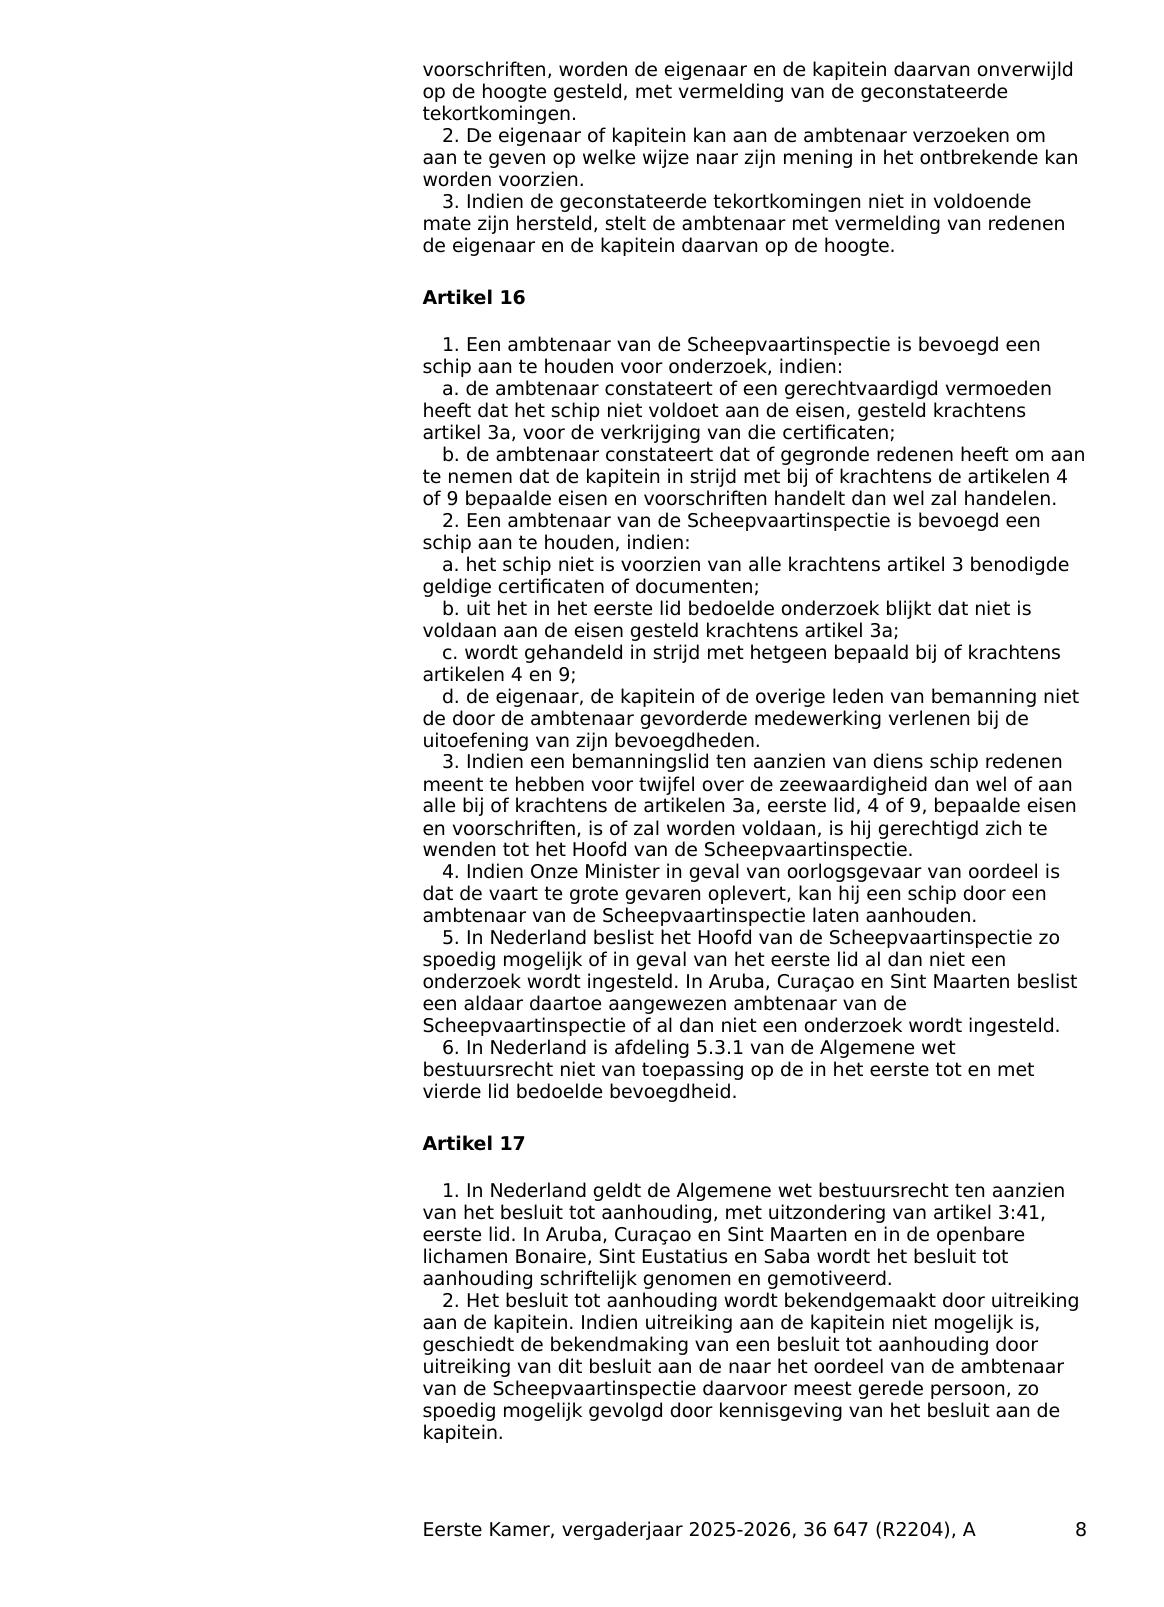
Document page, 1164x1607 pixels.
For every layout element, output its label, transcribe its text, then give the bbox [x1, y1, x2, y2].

text b. uit het in het eerste lid bedoelde onderzoek blijkt dat niet is voldaan aan de eisen gesteld krachtens artikel 3a; [422, 598, 1087, 642]
text voorschriften, worden de eigenaar en de kapitein daarvan onverwijld op de hoogte gesteld, met vermelding van de geconstateerde tekortkomingen. [422, 59, 1087, 125]
text 6. In Nederland is afdeling 5.3.1 van de Algemene wet bestuursrecht niet van toepassing op de in het eerste tot en met vierde lid bedoelde bevoegdheid. [422, 1037, 1087, 1103]
text 2. Een ambtenaar van de Scheepvaartinspectie is bevoegd een schip aan te houden, indien: [422, 510, 1087, 554]
text 4. Indien Onze Minister in geval van oorlogsgevaar van oordeel is dat de vaart te grote gevaren oplevert, kan hij een schip door een ambtenaar van de Scheepvaartinspectie laten aanhouden. [422, 861, 1087, 927]
text c. wordt gehandeld in strijd met hetgeen bepaald bij of krachtens artikelen 4 en 9; [422, 642, 1087, 686]
subtitle Artikel 17 [422, 1133, 1087, 1155]
text 1. In Nederland geldt de Algemene wet bestuursrecht ten aanzien van het besluit tot aanhouding, met uitzondering van artikel 3:41, eerste lid. In Aruba, Curaçao en Sint Maarten en in de openbare lichamen Bonaire, Sint Eustatius en Saba wordt het besluit tot aanhouding schriftelijk genomen en gemotiveerd. [422, 1180, 1087, 1290]
text a. de ambtenaar constateert of een gerechtvaardigd vermoeden heeft dat het schip niet voldoet aan de eisen, gesteld krachtens artikel 3a, voor de verkrijging van die certificaten; [422, 378, 1087, 444]
text b. de ambtenaar constateert dat of gegronde redenen heeft om aan te nemen dat de kapitein in strijd met bij of krachtens de artikelen 4 of 9 bepaalde eisen en voorschriften handelt dan wel zal handelen. [422, 444, 1087, 510]
subtitle Artikel 16 [422, 287, 1087, 309]
text 1. Een ambtenaar van de Scheepvaartinspectie is bevoegd een schip aan te houden voor onderzoek, indien: [422, 334, 1087, 378]
text 3. Indien een bemanningslid ten aanzien van diens schip redenen meent te hebben voor twijfel over de zeewaardigheid dan wel of aan alle bij of krachtens de artikelen 3a, eerste lid, 4 of 9, bepaalde eisen en voorschriften, is of zal worden voldaan, is hij gerechtigd zich te wenden tot het Hoofd van de Scheepvaartinspectie. [422, 751, 1087, 861]
text 3. Indien de geconstateerde tekortkomingen niet in voldoende mate zijn hersteld, stelt de ambtenaar met vermelding van redenen de eigenaar en de kapitein daarvan op de hoogte. [422, 191, 1087, 257]
text d. de eigenaar, de kapitein of de overige leden van bemanning niet de door de ambtenaar gevorderde medewerking verlenen bij de uitoefening van zijn bevoegdheden. [422, 686, 1087, 751]
text 2. Het besluit tot aanhouding wordt bekendgemaakt door uitreiking aan de kapitein. Indien uitreiking aan de kapitein niet mogelijk is, geschiedt de bekendmaking van een besluit tot aanhouding door uitreiking van dit besluit aan de naar het oordeel van de ambtenaar van de Scheepvaartinspectie daarvoor meest gerede persoon, zo spoedig mogelijk gevolgd door kennisgeving van het besluit aan de kapitein. [422, 1290, 1087, 1444]
text 2. De eigenaar of kapitein kan aan de ambtenaar verzoeken om aan te geven op welke wijze naar zijn mening in het ontbrekende kan worden voorzien. [422, 125, 1087, 191]
text 5. In Nederland beslist het Hoofd van de Scheepvaartinspectie zo spoedig mogelijk of in geval van het eerste lid al dan niet een onderzoek wordt ingesteld. In Aruba, Curaçao en Sint Maarten beslist een aldaar daartoe aangewezen ambtenaar van de Scheepvaartinspectie of al dan niet een onderzoek wordt ingesteld. [422, 927, 1087, 1037]
text a. het schip niet is voorzien van alle krachtens artikel 3 benodigde geldige certificaten of documenten; [422, 554, 1087, 598]
